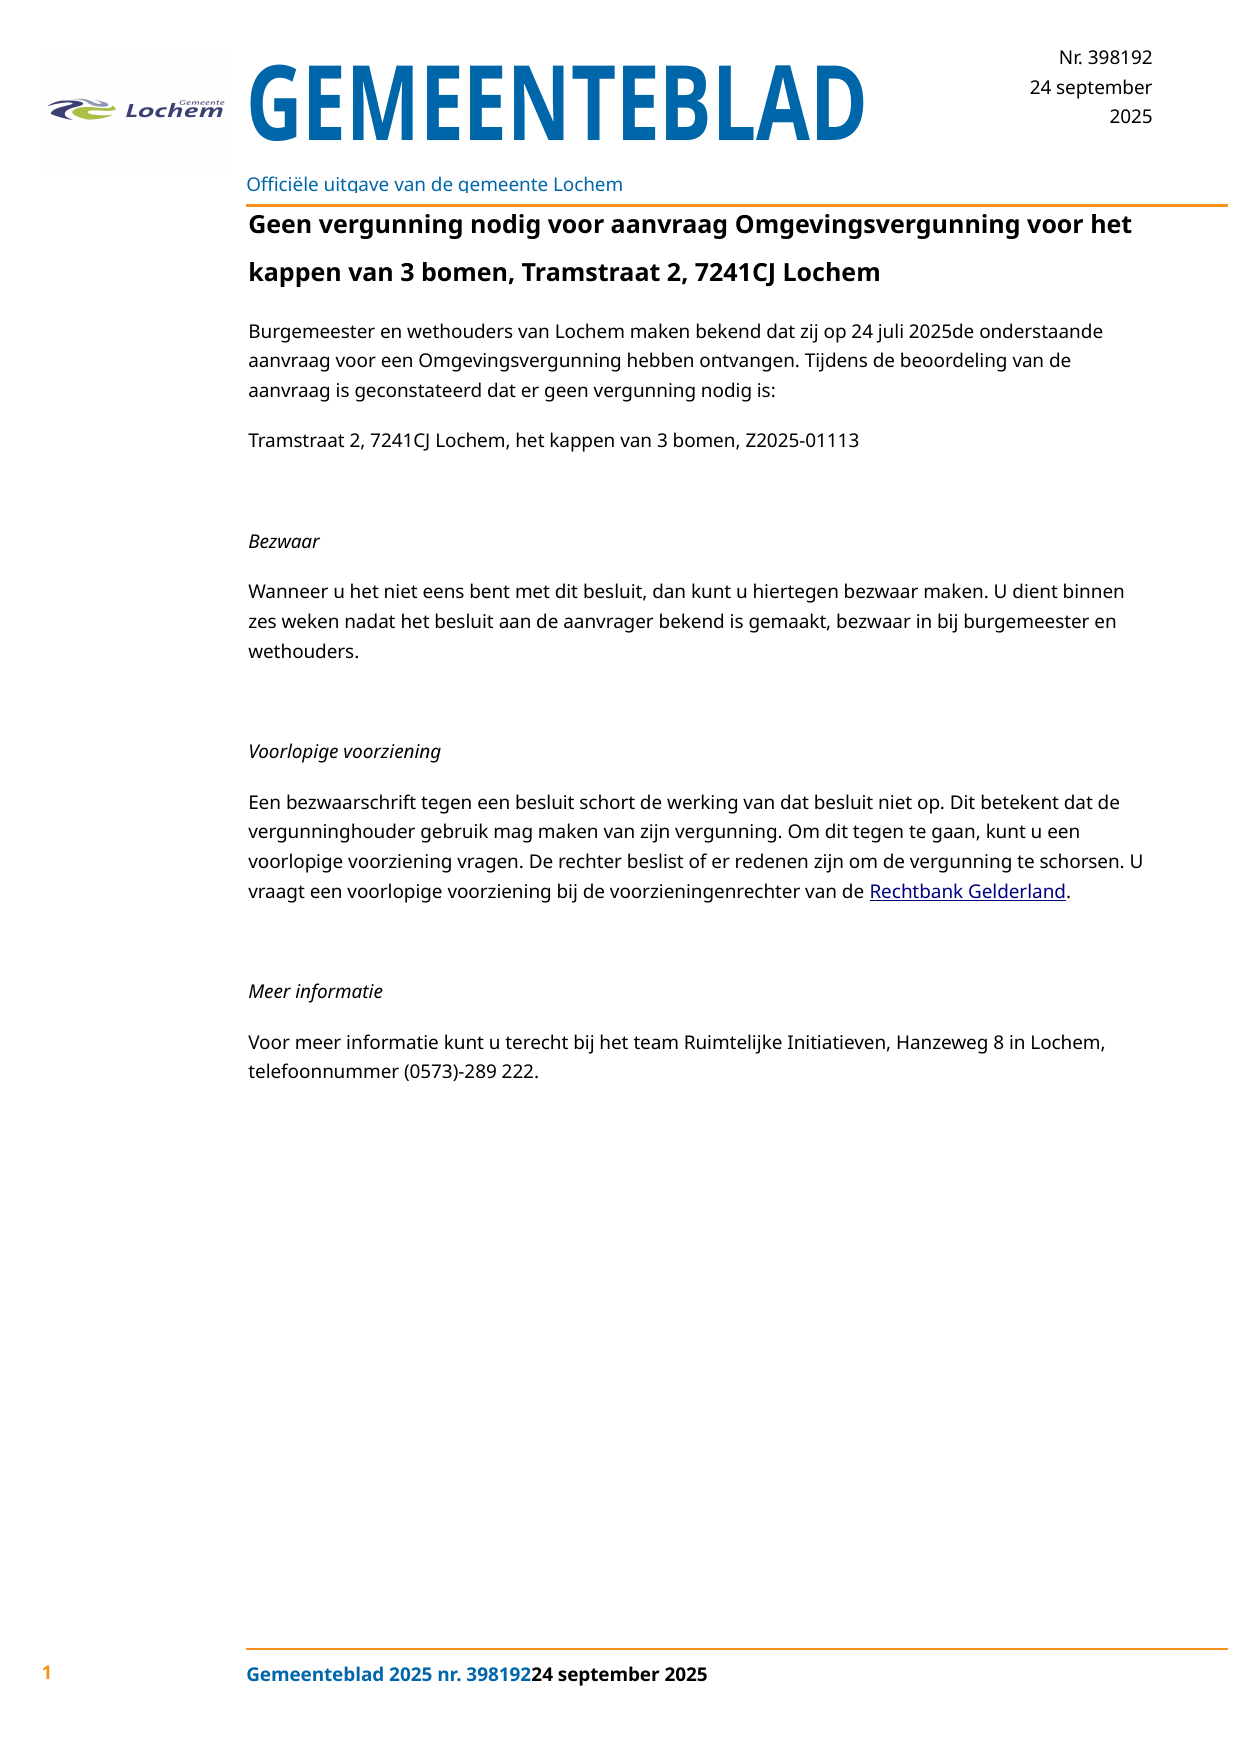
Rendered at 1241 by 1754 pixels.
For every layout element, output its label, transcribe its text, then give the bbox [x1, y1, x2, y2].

text Voorlopige voorziening [248, 739, 1152, 764]
text Wanneer u het niet eens bent met dit besluit, dan kunt u hiertegen bezwaar maken. U dient binnen zes weken nadat het besluit aan de aanvrager bekend is gemaakt, bezwaar in bij burgemeester en wethouders. [248, 579, 1152, 664]
text Burgemeester en wethouders van Lochem maken bekend dat zij op 24 juli 2025de onderstaande aanvraag voor een Omgevingsvergunning hebben ontvangen. Tijdens de beoordeling van de aanvraag is geconstateerd dat er geen vergunning nodig is: [248, 318, 1152, 403]
text Meer informatie [248, 979, 1152, 1004]
text Tramstraat 2, 7241CJ Lochem, het kappen van 3 bomen, Z2025-01113 [248, 427, 1152, 453]
text Bezwaar [248, 528, 1152, 554]
text Geen vergunning nodig voor aanvraag Omgevingsvergunning voor het kappen van 3 bomen, Tramstraat 2, 7241CJ Lochem [248, 207, 1152, 288]
text Voor meer informatie kunt u terecht bij het team Ruimtelijke Initiatieven, Hanzeweg 8 in Lochem, telefoonnummer (0573)-289 222. [248, 1029, 1152, 1084]
picture [41, 47, 231, 172]
text Een bezwaarschrift tegen een besluit schort de werking van dat besluit niet op. Dit betekent dat de vergunninghouder gebruik mag maken van zijn vergunning. Om dit tegen te gaan, kunt u een voorlopige voorziening vragen. De rechter beslist of er redenen zijn om de vergunning te schorsen. U vraagt een voorlopige voorziening bij de voorzieningenrechter van de Rechtbank Gelderland. [248, 789, 1152, 904]
